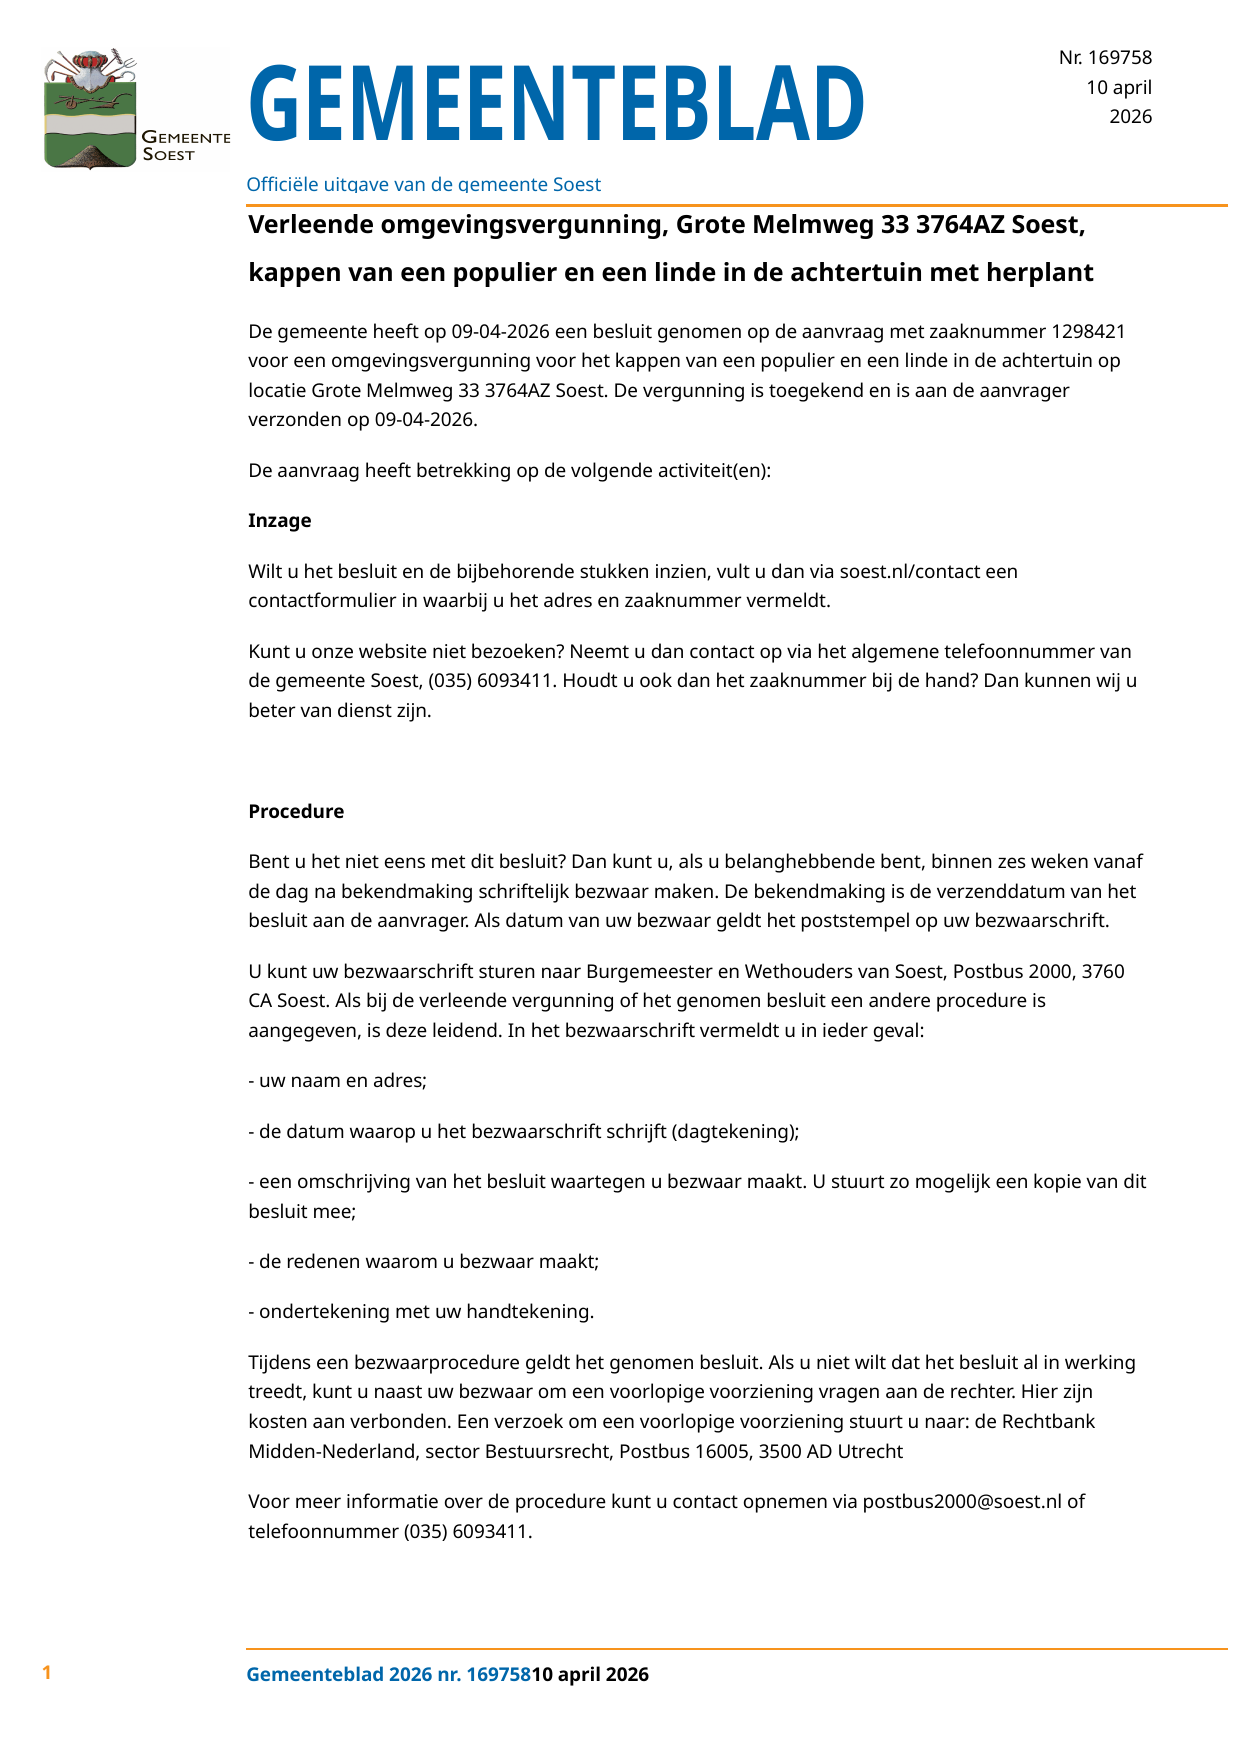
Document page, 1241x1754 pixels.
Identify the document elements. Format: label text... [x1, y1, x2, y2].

picture [41, 47, 231, 172]
text Voor meer informatie over de procedure kunt u contact opnemen via postbus2000@soest.nl of telefoonnummer (035) 6093411. [248, 1488, 1152, 1544]
text Bent u het niet eens met dit besluit? Dan kunt u, als u belanghebbende bent, binnen zes weken vanaf de dag na bekendmaking schriftelijk bezwaar maken. De bekendmaking is de verzenddatum van het besluit aan de aanvrager. Als datum van uw bezwaar geldt het poststempel op uw bezwaarschrift. [248, 848, 1152, 933]
text - ondertekening met uw handtekening. [248, 1299, 1152, 1324]
text - uw naam en adres; [248, 1067, 1152, 1093]
text - de datum waarop u het bezwaarschrift schrijft (dagtekening); [248, 1118, 1152, 1144]
text - een omschrijving van het besluit waartegen u bezwaar maakt. U stuurt zo mogelijk een kopie van dit besluit mee; [248, 1168, 1152, 1224]
text Procedure [248, 798, 1152, 824]
text Kunt u onze website niet bezoeken? Neemt u dan contact op via het algemene telefoonnummer van de gemeente Soest, (035) 6093411. Houdt u ook dan het zaaknummer bij de hand? Dan kunnen wij u beter van dienst zijn. [248, 638, 1152, 723]
text Inzage [248, 507, 1152, 533]
text Wilt u het besluit en de bijbehorende stukken inzien, vult u dan via soest.nl/contact een contactformulier in waarbij u het adres en zaaknummer vermeldt. [248, 558, 1152, 613]
text Verleende omgevingsvergunning, Grote Melmweg 33 3764AZ Soest, kappen van een populier en een linde in de achtertuin met herplant [248, 207, 1152, 288]
text Tijdens een bezwaarprocedure geldt het genomen besluit. Als u niet wilt dat het besluit al in werking treedt, kunt u naast uw bezwaar om een voorlopige voorziening vragen aan de rechter. Hier zijn kosten aan verbonden. Een verzoek om een voorlopige voorziening stuurt u naar: de Rechtbank Midden-Nederland, sector Bestuursrecht, Postbus 16005, 3500 AD Utrecht [248, 1349, 1152, 1464]
text - de redenen waarom u bezwaar maakt; [248, 1248, 1152, 1274]
text U kunt uw bezwaarschrift sturen naar Burgemeester en Wethouders van Soest, Postbus 2000, 3760 CA Soest. Als bij de verleende vergunning of het genomen besluit een andere procedure is aangegeven, is deze leidend. In het bezwaarschrift vermeldt u in ieder geval: [248, 958, 1152, 1043]
text De gemeente heeft op 09-04-2026 een besluit genomen op de aanvraag met zaaknummer 1298421 voor een omgevingsvergunning voor het kappen van een populier en een linde in de achtertuin op locatie Grote Melmweg 33 3764AZ Soest. De vergunning is toegekend en is aan de aanvrager verzonden op 09-04-2026. [248, 318, 1152, 432]
text De aanvraag heeft betrekking op de volgende activiteit(en): [248, 457, 1152, 483]
